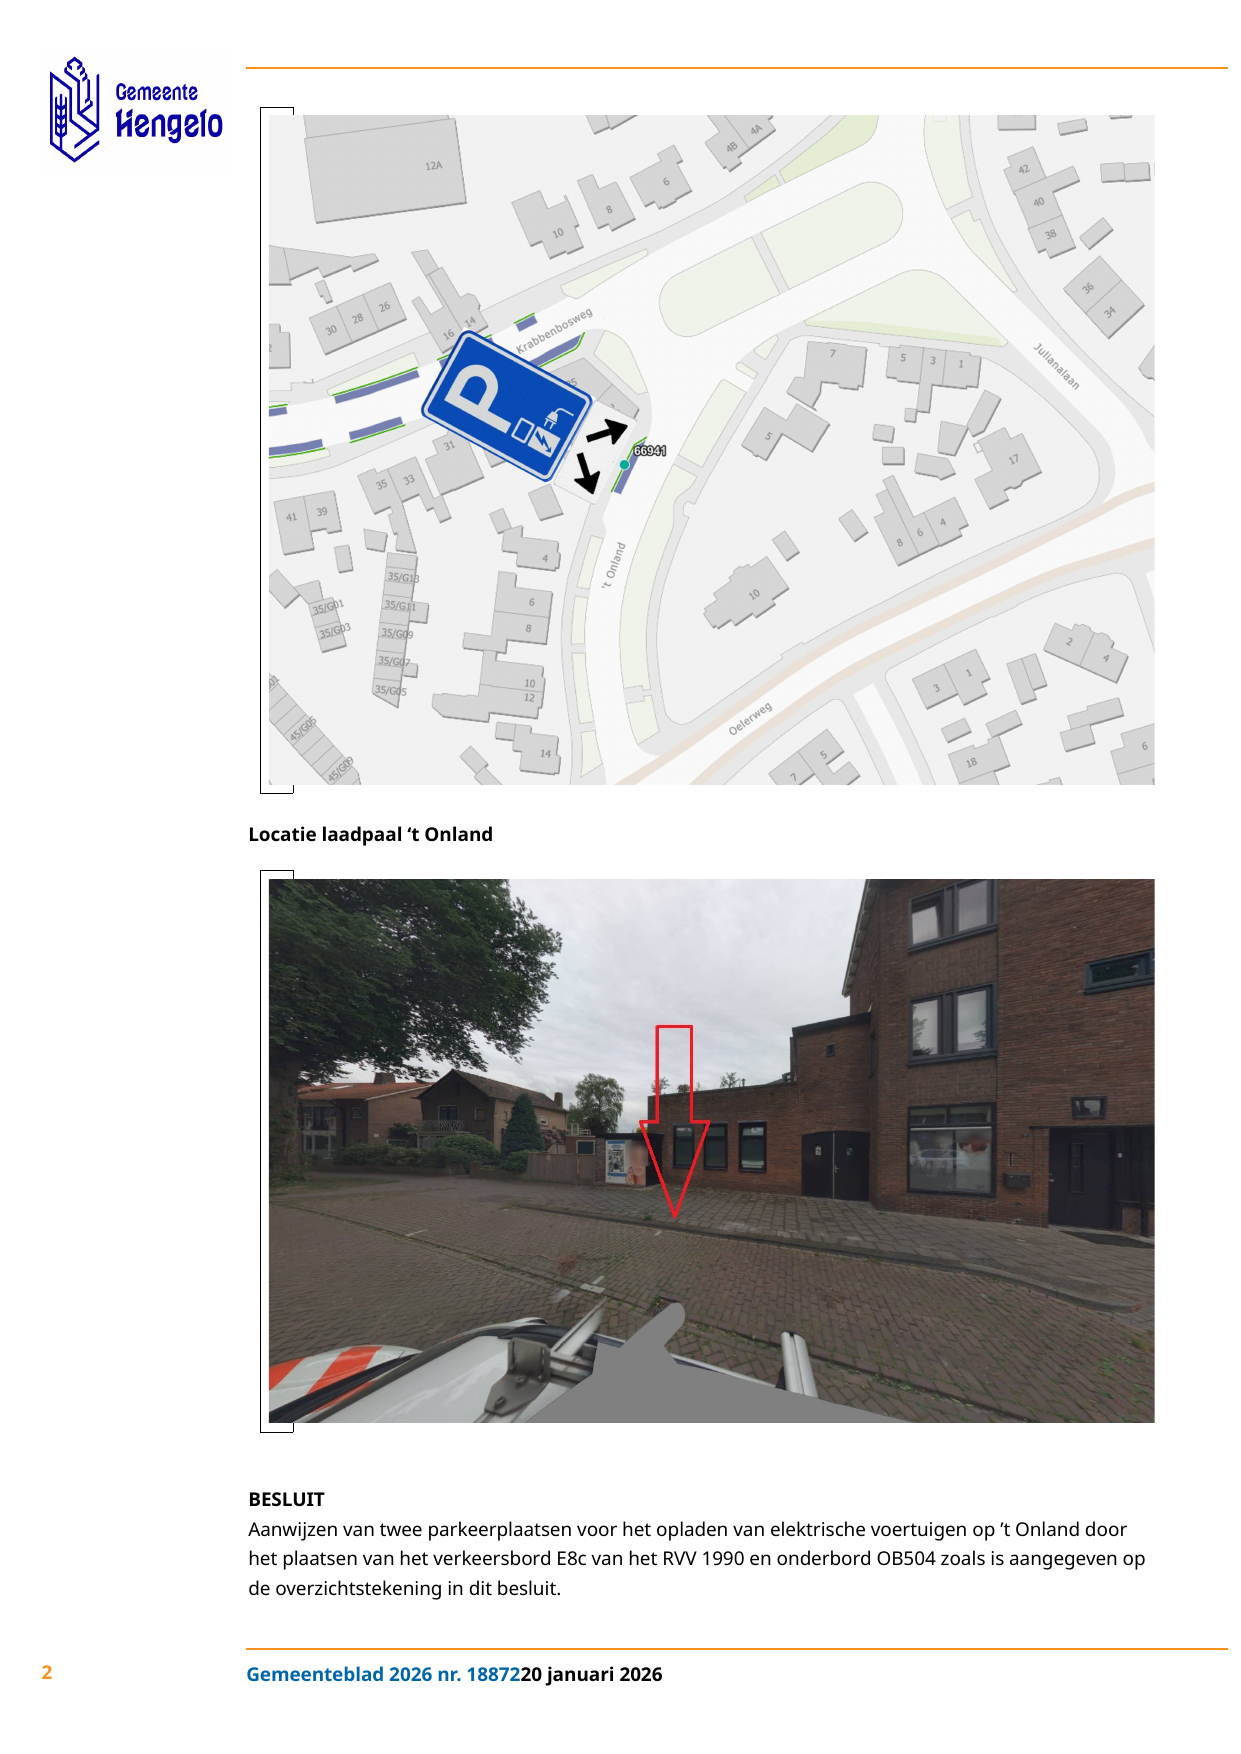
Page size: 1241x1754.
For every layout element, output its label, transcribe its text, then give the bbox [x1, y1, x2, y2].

text Aanwijzen van twee parkeerplaatsen voor het opladen van elektrische voertuigen op ’t Onland door het plaatsen van het verkeersbord E8c van het RVV 1990 en onderbord OB504 zoals is aangegeven op de overzichtstekening in dit besluit. [248, 1516, 1152, 1601]
text BESLUIT [248, 1486, 1152, 1512]
text Locatie laadpaal ‘t Onland [248, 822, 1152, 847]
picture [268, 879, 1155, 1423]
picture [41, 47, 231, 172]
picture [268, 115, 1155, 785]
